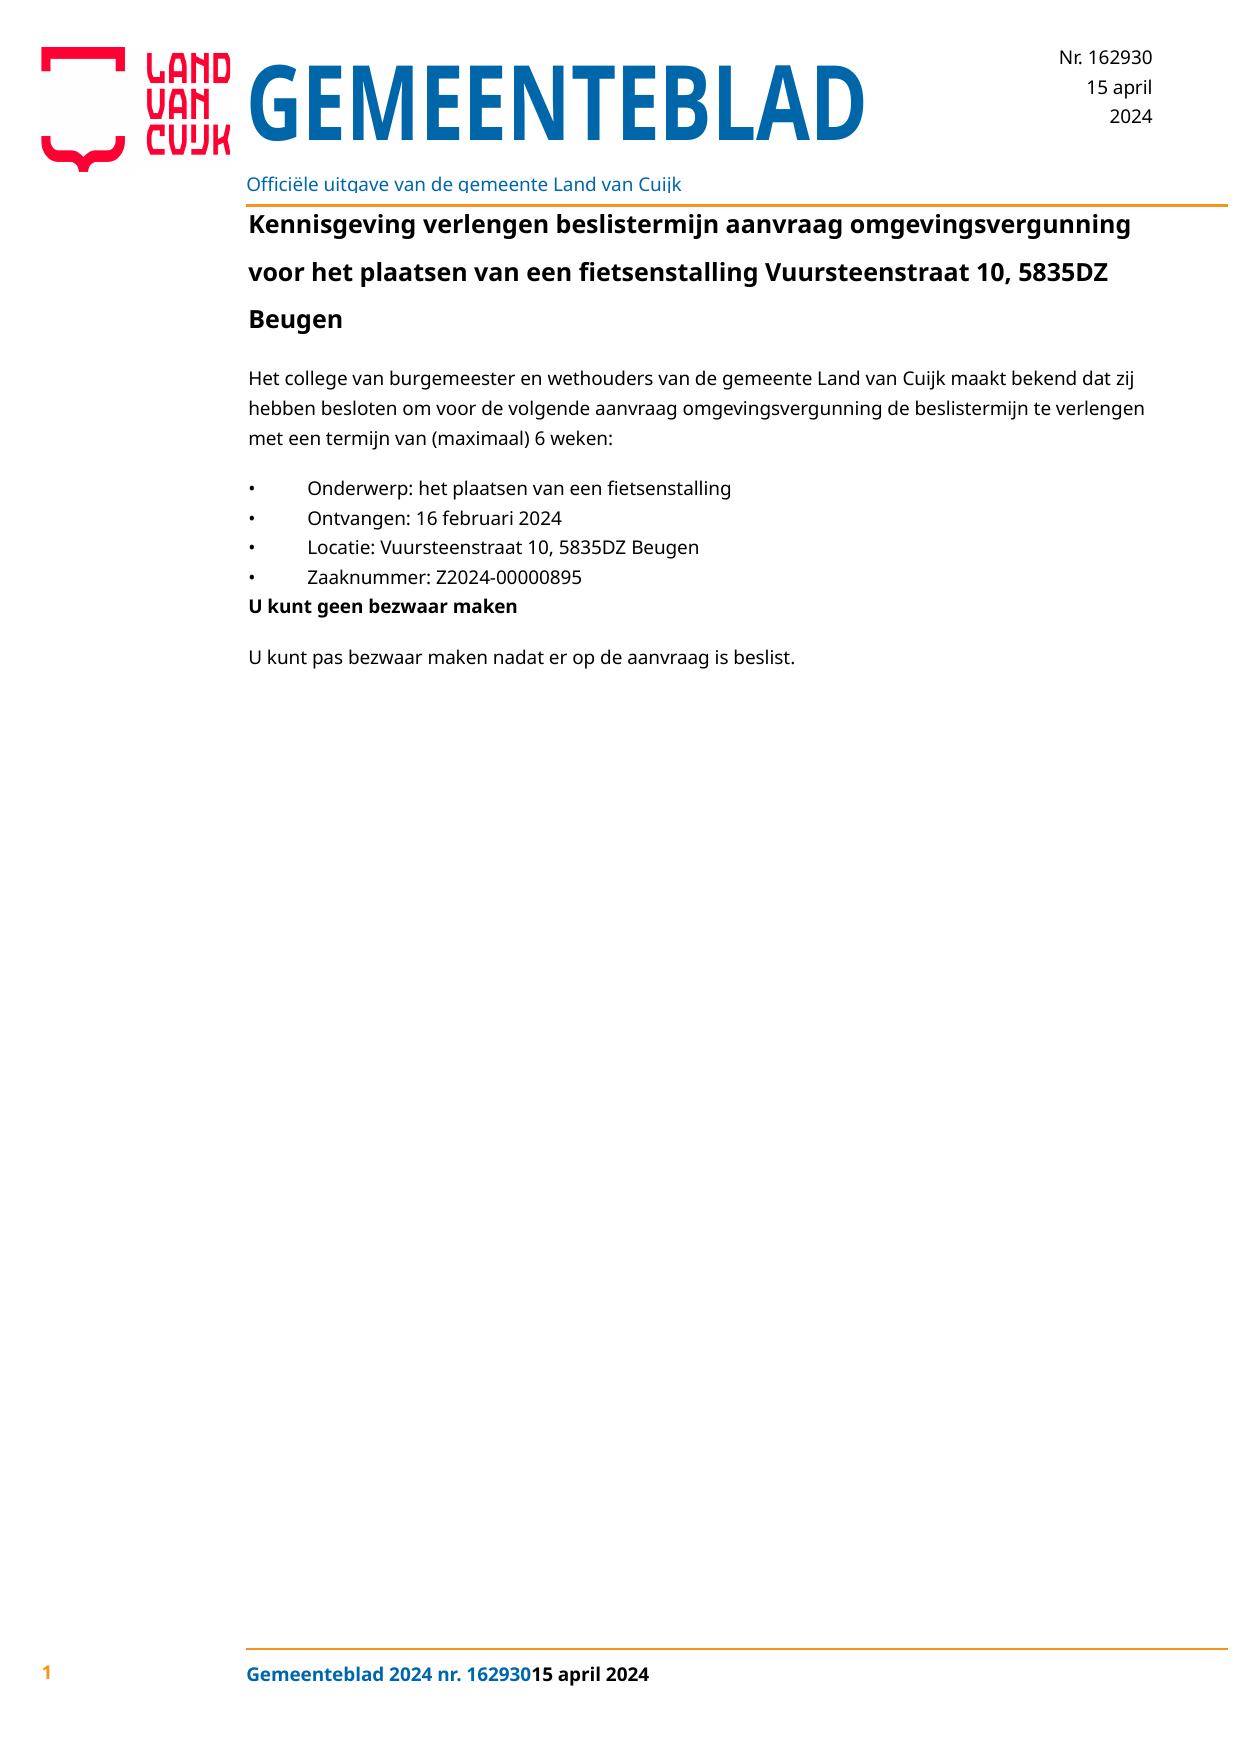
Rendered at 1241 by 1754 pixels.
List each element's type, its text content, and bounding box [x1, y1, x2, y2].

list Locatie: Vuursteenstraat 10, 5835DZ Beugen [248, 534, 1152, 560]
text U kunt geen bezwaar maken [248, 593, 1152, 619]
picture [41, 47, 231, 172]
text Het college van burgemeester en wethouders van de gemeente Land van Cuijk maakt bekend dat zij hebben besloten om voor de volgende aanvraag omgevingsvergunning de beslistermijn te verlengen met een termijn van (maximaal) 6 weken: [248, 366, 1152, 450]
list Ontvangen: 16 februari 2024 [248, 505, 1152, 530]
list Onderwerp: het plaatsen van een fietsenstalling [248, 475, 1152, 501]
list Zaaknummer: Z2024-00000895 [248, 564, 1152, 589]
text Kennisgeving verlengen beslistermijn aanvraag omgevingsvergunning voor het plaatsen van een fietsenstalling Vuursteenstraat 10, 5835DZ Beugen [248, 207, 1152, 336]
text U kunt pas bezwaar maken nadat er op de aanvraag is beslist. [248, 644, 1152, 669]
